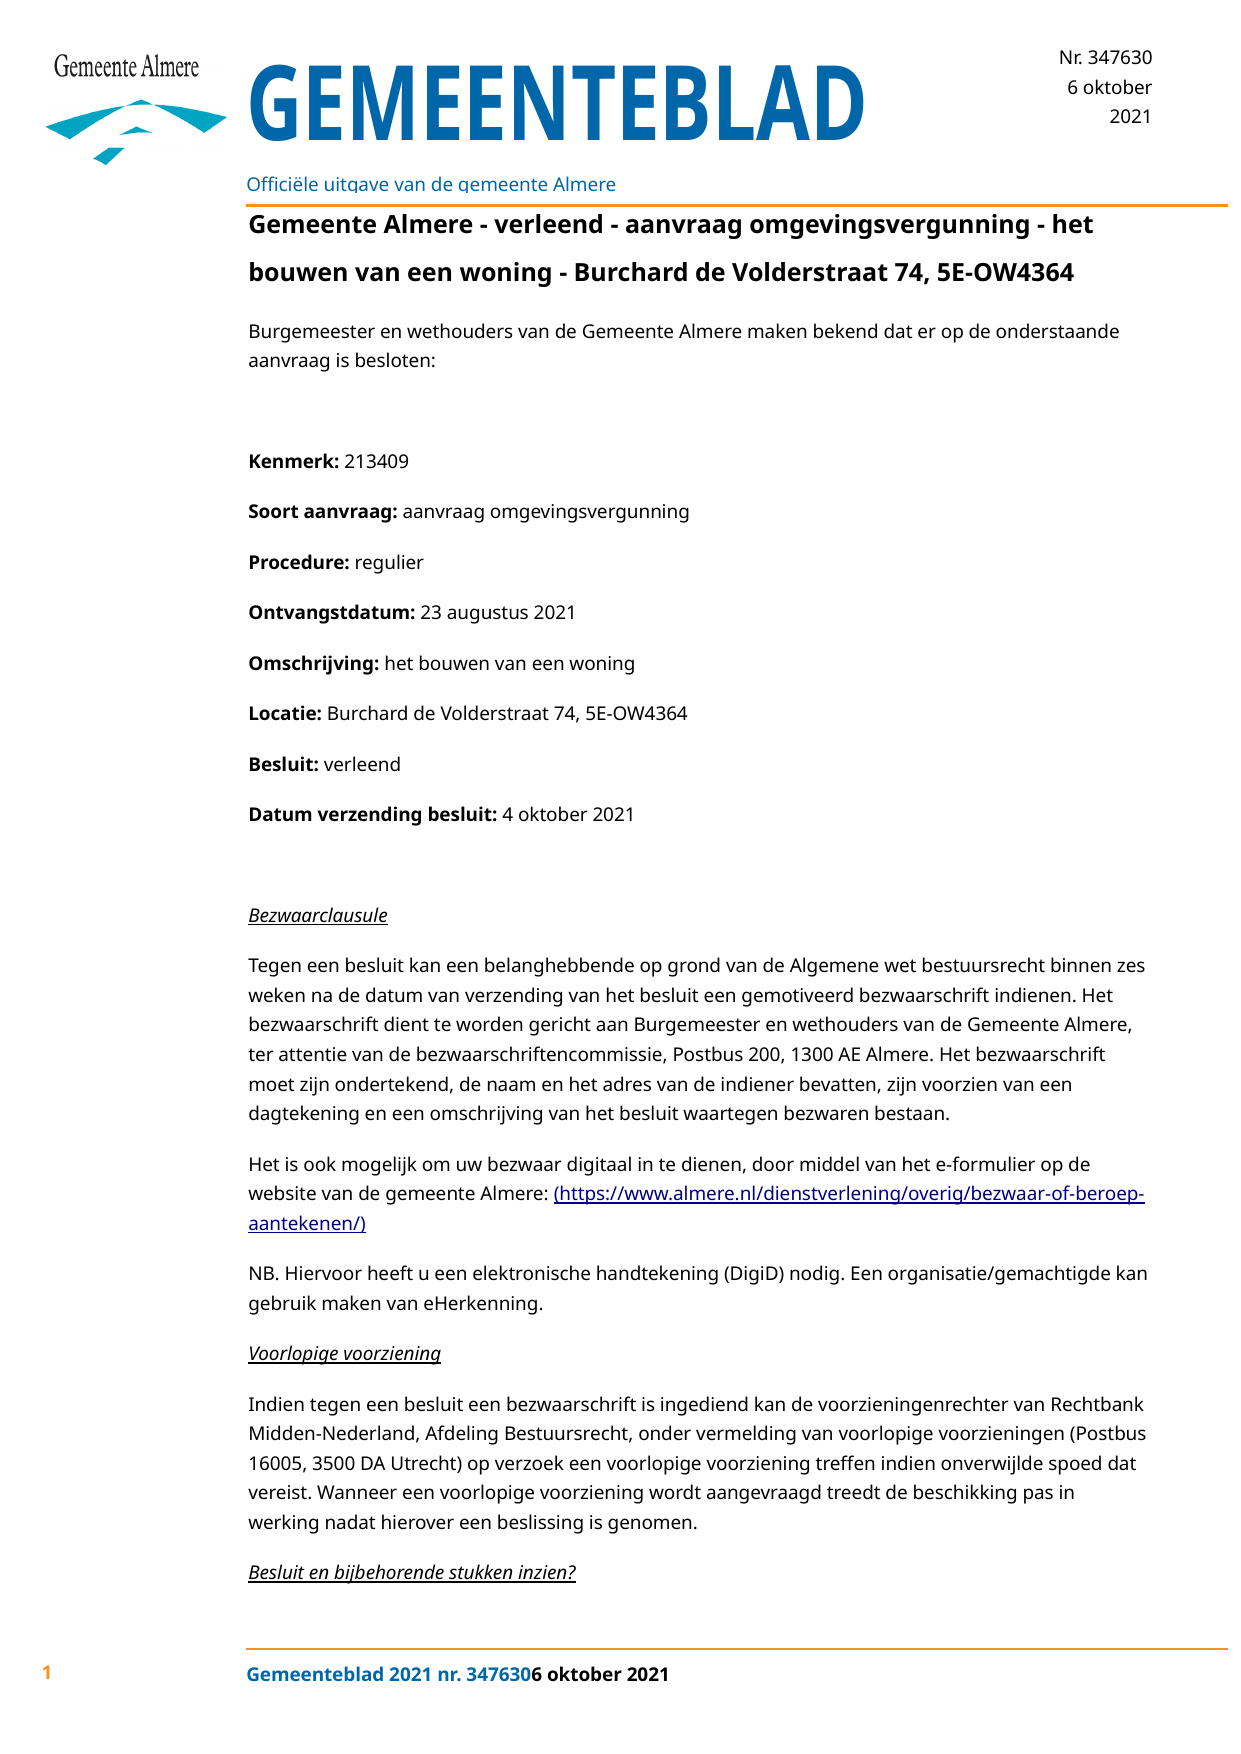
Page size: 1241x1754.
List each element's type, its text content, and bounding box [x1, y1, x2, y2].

text Ontvangstdatum: 23 augustus 2021 [248, 599, 1152, 625]
text Soort aanvraag: aanvraag omgevingsvergunning [248, 499, 1152, 524]
text NB. Hiervoor heeft u een elektronische handtekening (DigiD) nodig. Een organisatie/gemachtigde kan gebruik maken van eHerkenning. [248, 1260, 1152, 1316]
text Tegen een besluit kan een belanghebbende op grond van de Algemene wet bestuursrecht binnen zes weken na de datum van verzending van het besluit een gemotiveerd bezwaarschrift indienen. Het bezwaarschrift dient te worden gericht aan Burgemeester en wethouders van de Gemeente Almere, ter attentie van de bezwaarschriftencommissie, Postbus 200, 1300 AE Almere. Het bezwaarschrift moet zijn ondertekend, de naam en het adres van de indiener bevatten, zijn voorzien van een dagtekening en een omschrijving van het besluit waartegen bezwaren bestaan. [248, 952, 1152, 1126]
text Burgemeester en wethouders van de Gemeente Almere maken bekend dat er op de onderstaande aanvraag is besloten: [248, 318, 1152, 373]
text Kenmerk: 213409 [248, 448, 1152, 474]
text Locatie: Burchard de Volderstraat 74, 5E-OW4364 [248, 700, 1152, 726]
text Bezwaarclausule [248, 902, 1152, 928]
text Datum verzending besluit: 4 oktober 2021 [248, 801, 1152, 827]
text Voorlopige voorziening [248, 1340, 1152, 1366]
picture [41, 47, 231, 172]
text Indien tegen een besluit een bezwaarschrift is ingediend kan de voorzieningenrechter van Rechtbank Midden-Nederland, Afdeling Bestuursrecht, onder vermelding van voorlopige voorzieningen (Postbus 16005, 3500 DA Utrecht) op verzoek een voorlopige voorziening treffen indien onverwijlde spoed dat vereist. Wanneer een voorlopige voorziening wordt aangevraagd treedt de beschikking pas in werking nadat hierover een beslissing is genomen. [248, 1391, 1152, 1535]
text Het is ook mogelijk om uw bezwaar digitaal in te dienen, door middel van het e-formulier op de website van de gemeente Almere: (https://www.almere.nl/dienstverlening/overig/bezwaar-of-beroep-aantekenen/) [248, 1151, 1152, 1236]
text Besluit: verleend [248, 751, 1152, 777]
text Omschrijving: het bouwen van een woning [248, 650, 1152, 676]
text Procedure: regulier [248, 549, 1152, 575]
text Gemeente Almere - verleend - aanvraag omgevingsvergunning - het bouwen van een woning - Burchard de Volderstraat 74, 5E-OW4364 [248, 207, 1152, 288]
text Besluit en bijbehorende stukken inzien? [248, 1559, 1152, 1585]
